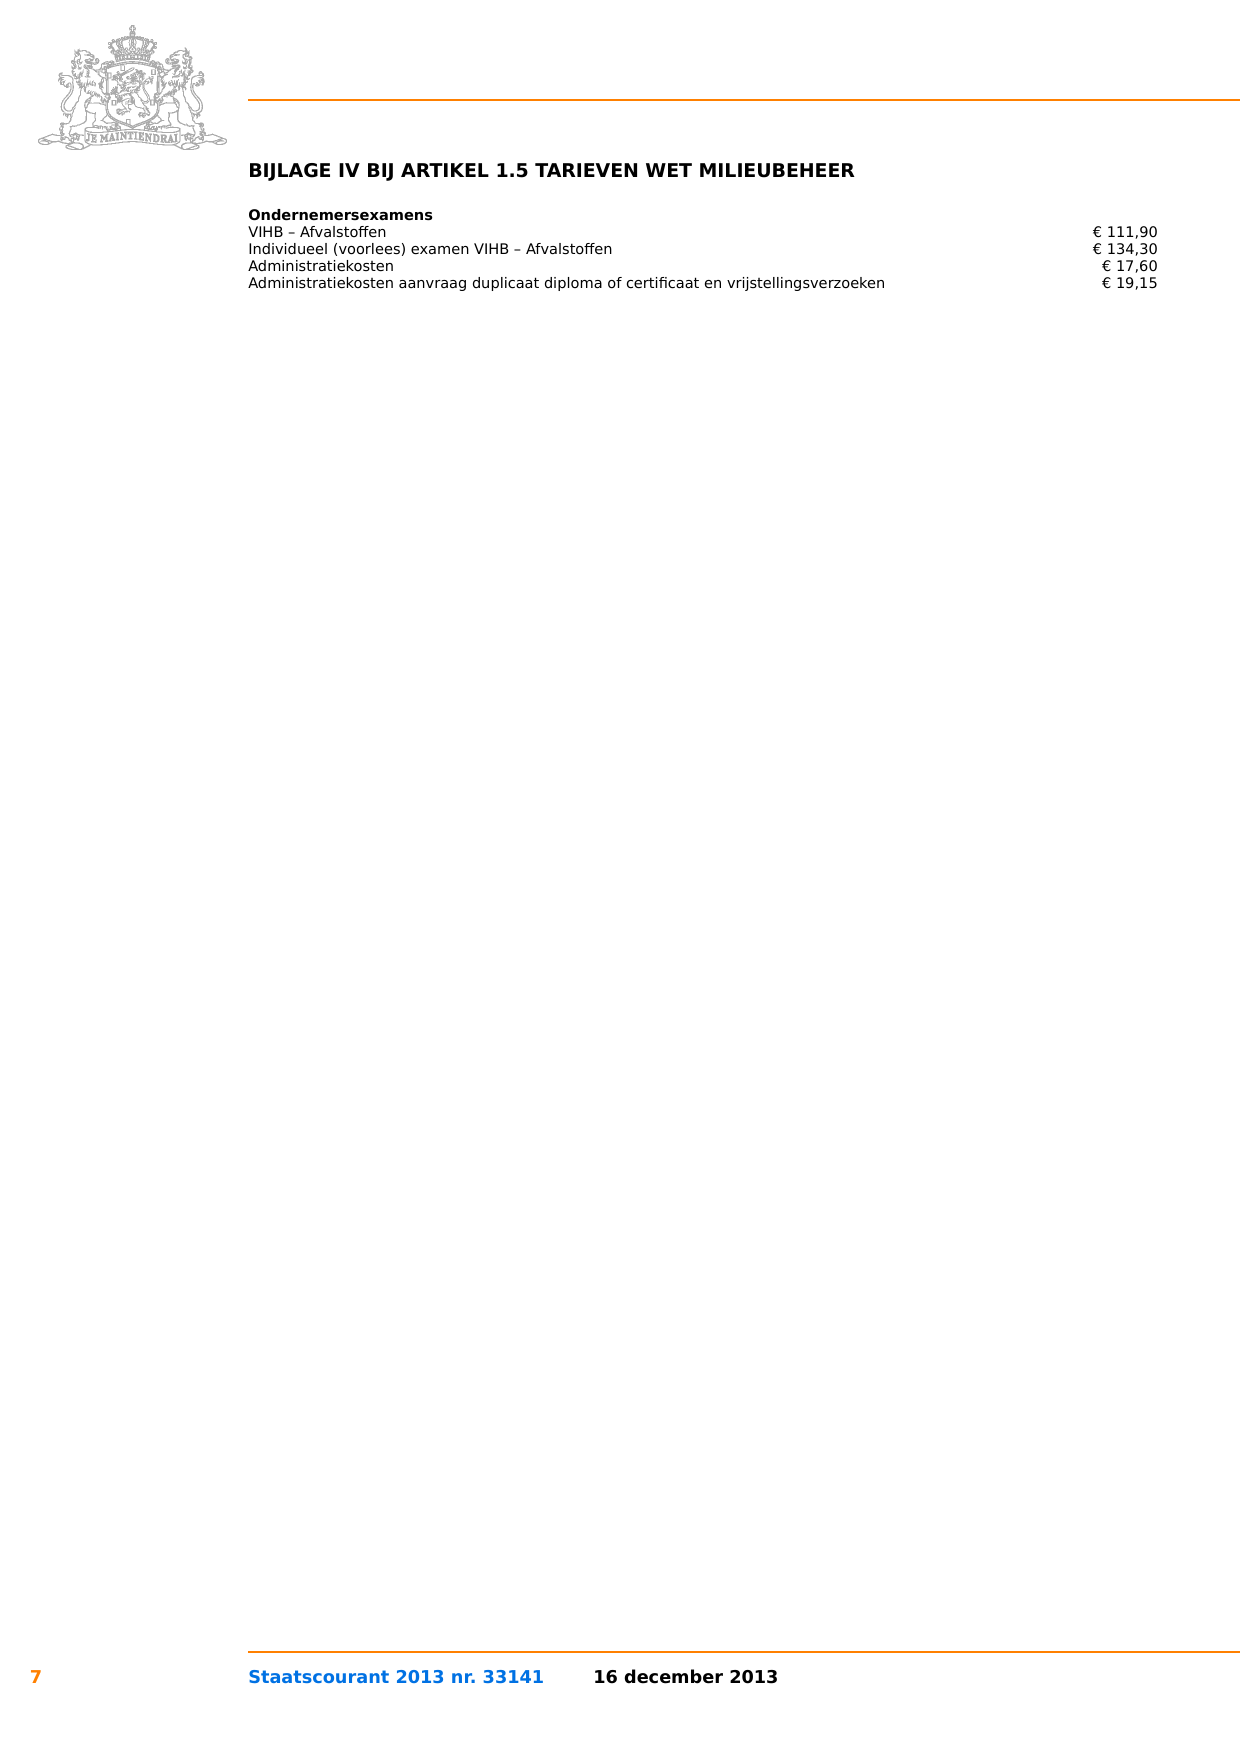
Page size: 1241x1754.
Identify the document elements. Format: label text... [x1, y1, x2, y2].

table_cell € 17,60 [974, 258, 1163, 275]
picture [38, 25, 227, 150]
table_header Ondernemersexamens [248, 207, 973, 224]
table_cell € 111,90 [974, 224, 1163, 241]
table_cell € 134,30 [974, 241, 1163, 258]
table_cell Administratiekosten aanvraag duplicaat diploma of certificaat en vrijstellingsverzoeken [248, 275, 973, 292]
table_cell € 19,15 [974, 275, 1163, 292]
subtitle BIJLAGE IV BIJ ARTIKEL 1.5 TARIEVEN WET MILIEUBEHEER [248, 160, 1163, 182]
table_cell Individueel (voorlees) examen VIHB – Afvalstoffen [248, 241, 973, 258]
table_cell VIHB – Afvalstoffen [248, 224, 973, 241]
table_header [974, 207, 1163, 224]
table_cell Administratiekosten [248, 258, 973, 275]
